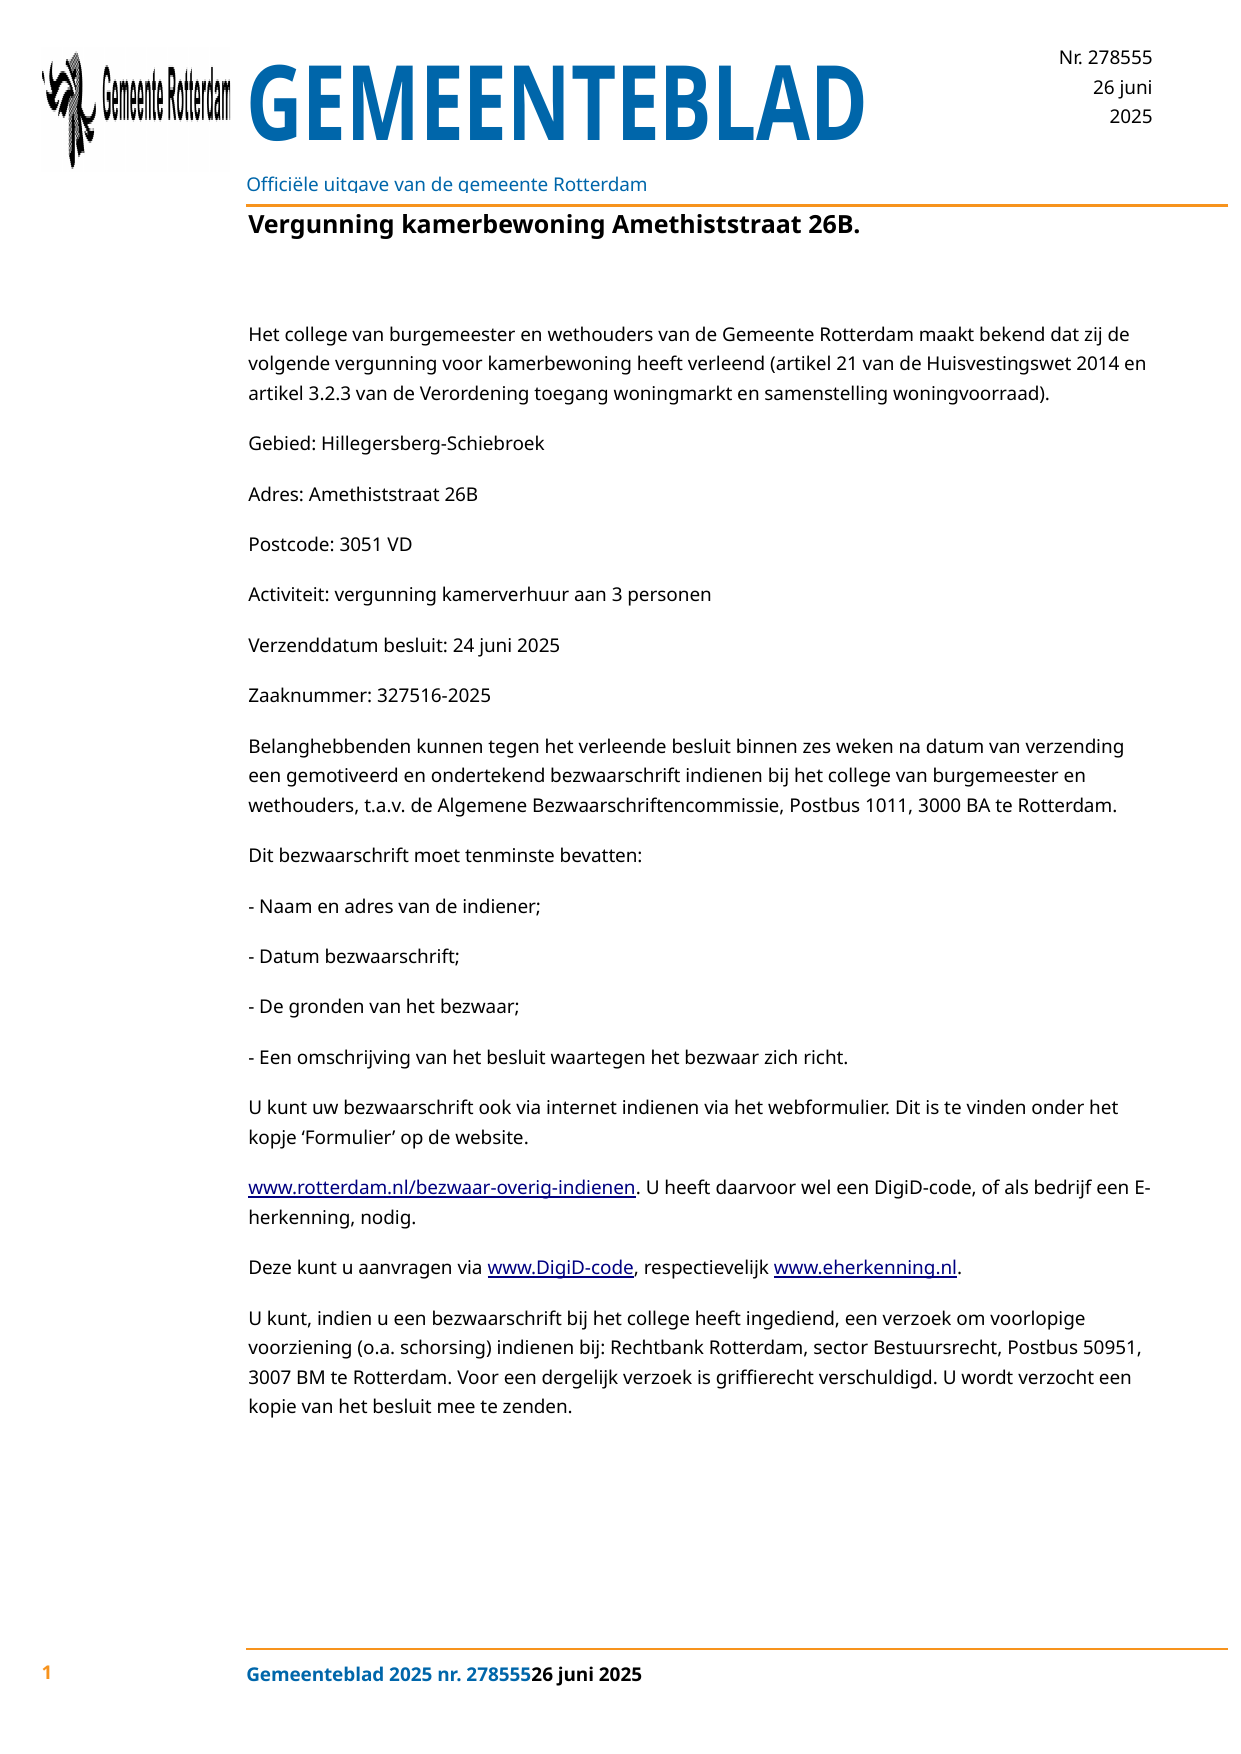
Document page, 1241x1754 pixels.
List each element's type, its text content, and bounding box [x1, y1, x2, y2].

text Gebied: Hillegersberg-Schiebroek [248, 430, 1152, 456]
text Verzenddatum besluit: 24 juni 2025 [248, 632, 1152, 658]
text Postcode: 3051 VD [248, 531, 1152, 557]
text www.rotterdam.nl/bezwaar-overig-indienen. U heeft daarvoor wel een DigiD-code, of als bedrijf een E-herkenning, nodig. [248, 1174, 1152, 1230]
text - Een omschrijving van het besluit waartegen het bezwaar zich richt. [248, 1044, 1152, 1070]
text Het college van burgemeester en wethouders van de Gemeente Rotterdam maakt bekend dat zij de volgende vergunning voor kamerbewoning heeft verleend (artikel 21 van de Huisvestingswet 2014 en artikel 3.2.3 van de Verordening toegang woningmarkt en samenstelling woningvoorraad). [248, 321, 1152, 406]
text Belanghebbenden kunnen tegen het verleende besluit binnen zes weken na datum van verzending een gemotiveerd en ondertekend bezwaarschrift indienen bij het college van burgemeester en wethouders, t.a.v. de Algemene Bezwaarschriftencommissie, Postbus 1011, 3000 BA te Rotterdam. [248, 733, 1152, 818]
text - Naam en adres van de indiener; [248, 893, 1152, 918]
picture [41, 47, 231, 172]
text Zaaknummer: 327516-2025 [248, 682, 1152, 708]
text Vergunning kamerbewoning Amethiststraat 26B. [248, 207, 1152, 241]
text Deze kunt u aanvragen via www.DigiD-code, respectievelijk www.eherkenning.nl. [248, 1254, 1152, 1280]
text - De gronden van het bezwaar; [248, 994, 1152, 1019]
text U kunt uw bezwaarschrift ook via internet indienen via het webformulier. Dit is te vinden onder het kopje ‘Formulier’ op de website. [248, 1094, 1152, 1150]
text Adres: Amethiststraat 26B [248, 481, 1152, 506]
text Activiteit: vergunning kamerverhuur aan 3 personen [248, 582, 1152, 607]
text - Datum bezwaarschrift; [248, 943, 1152, 969]
text Dit bezwaarschrift moet tenminste bevatten: [248, 842, 1152, 868]
text U kunt, indien u een bezwaarschrift bij het college heeft ingediend, een verzoek om voorlopige voorziening (o.a. schorsing) indienen bij: Rechtbank Rotterdam, sector Bestuursrecht, Postbus 50951, 3007 BM te Rotterdam. Voor een dergelijk verzoek is griffierecht verschuldigd. U wordt verzocht een kopie van het besluit mee te zenden. [248, 1305, 1152, 1419]
